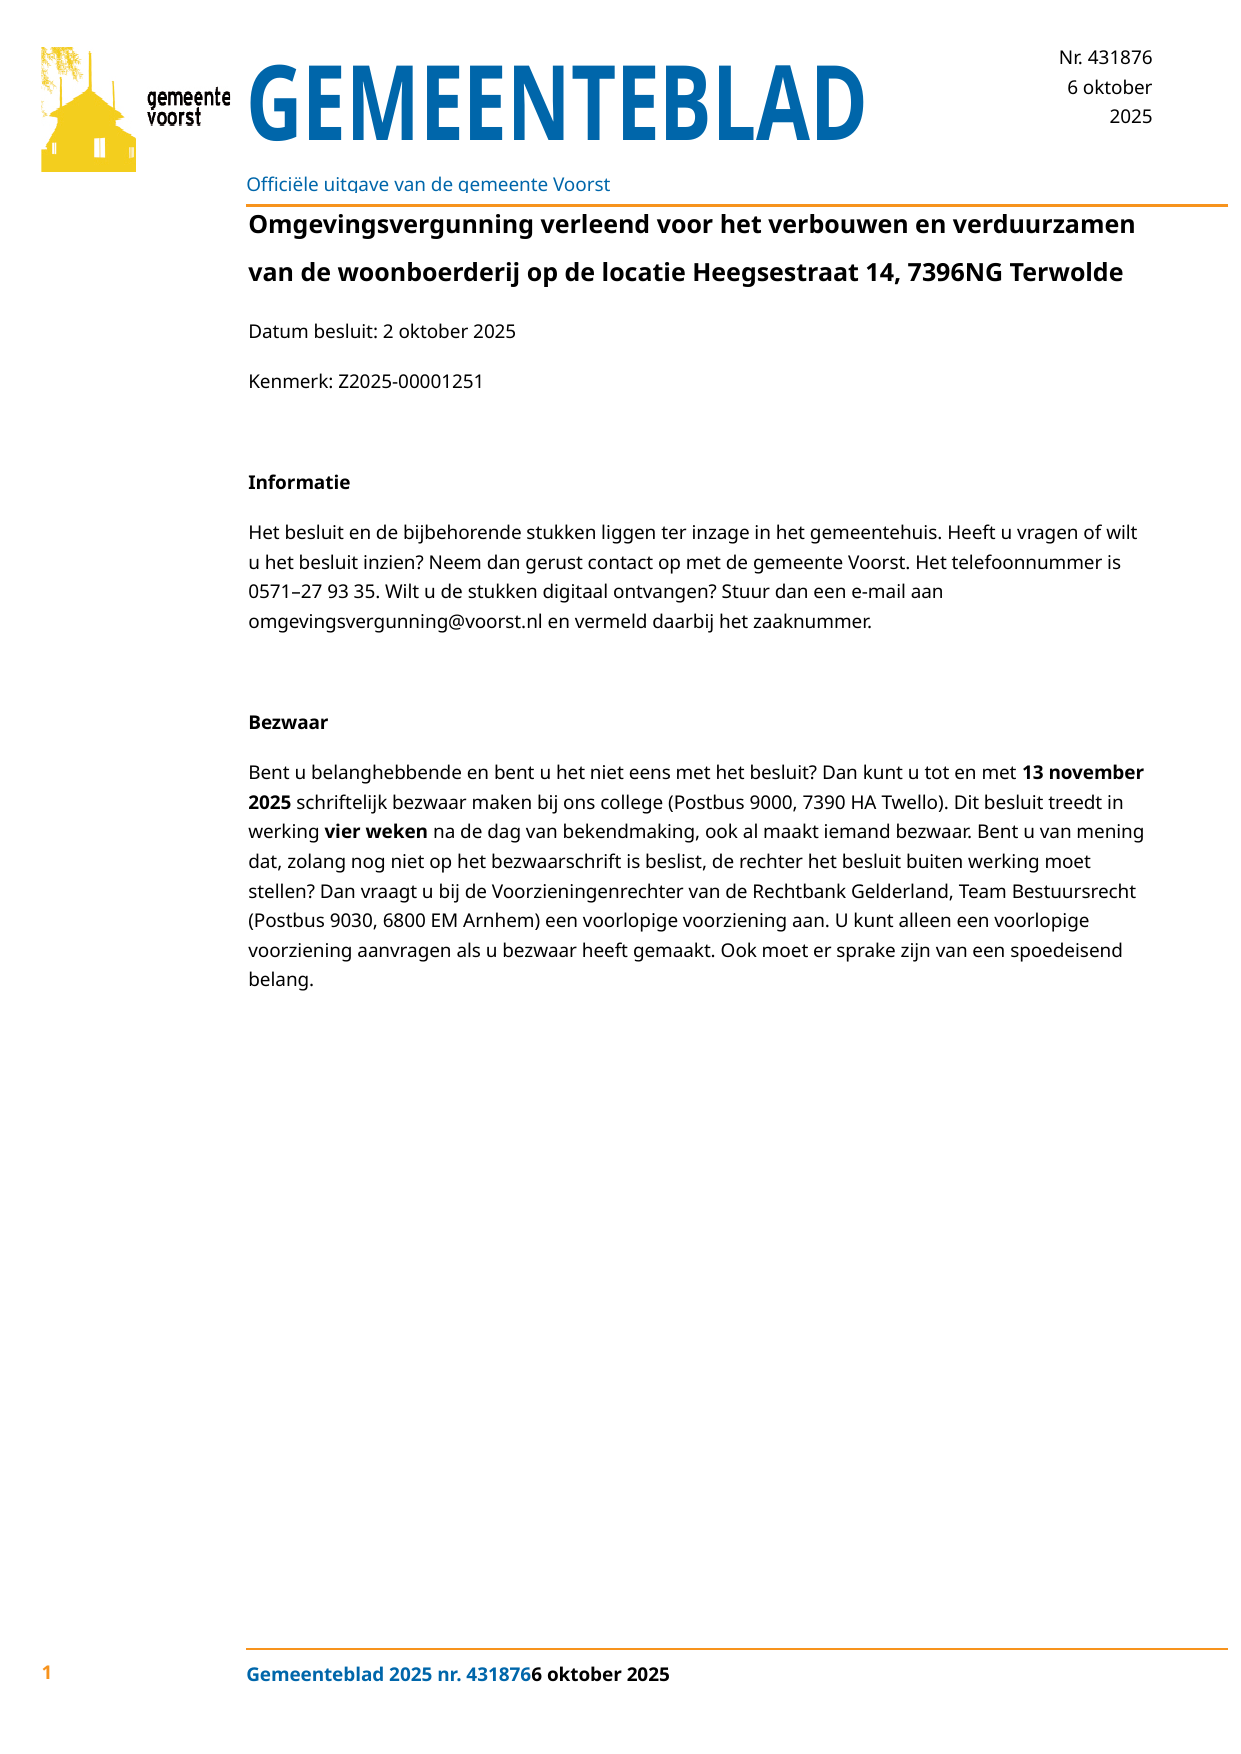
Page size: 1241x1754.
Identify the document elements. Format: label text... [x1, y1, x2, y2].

text Kenmerk: Z2025-00001251 [248, 368, 1152, 394]
text Omgevingsvergunning verleend voor het verbouwen en verduurzamen van de woonboerderij op de locatie Heegsestraat 14, 7396NG Terwolde [248, 207, 1152, 288]
text Bent u belanghebbende en bent u het niet eens met het besluit? Dan kunt u tot en met 13 november 2025 schriftelijk bezwaar maken bij ons college (Postbus 9000, 7390 HA Twello). Dit besluit treedt in werking vier weken na de dag van bekendmaking, ook al maakt iemand bezwaar. Bent u van mening dat, zolang nog niet op het bezwaarschrift is beslist, de rechter het besluit buiten werking moet stellen? Dan vraagt u bij de Voorzieningenrechter van de Rechtbank Gelderland, Team Bestuursrecht (Postbus 9030, 6800 EM Arnhem) een voorlopige voorziening aan. U kunt alleen een voorlopige voorziening aanvragen als u bezwaar heeft gemaakt. Ook moet er sprake zijn van een spoedeisend belang. [248, 759, 1152, 992]
text Informatie [248, 469, 1152, 495]
text Het besluit en de bijbehorende stukken liggen ter inzage in het gemeentehuis. Heeft u vragen of wilt u het besluit inzien? Neem dan gerust contact op met de gemeente Voorst. Het telefoonnummer is 0571–27 93 35. Wilt u de stukken digitaal ontvangen? Stuur dan een e-mail aan omgevingsvergunning@voorst.nl en vermeld daarbij het zaaknummer. [248, 519, 1152, 634]
text Datum besluit: 2 oktober 2025 [248, 318, 1152, 344]
text Bezwaar [248, 709, 1152, 735]
picture [41, 47, 231, 172]
